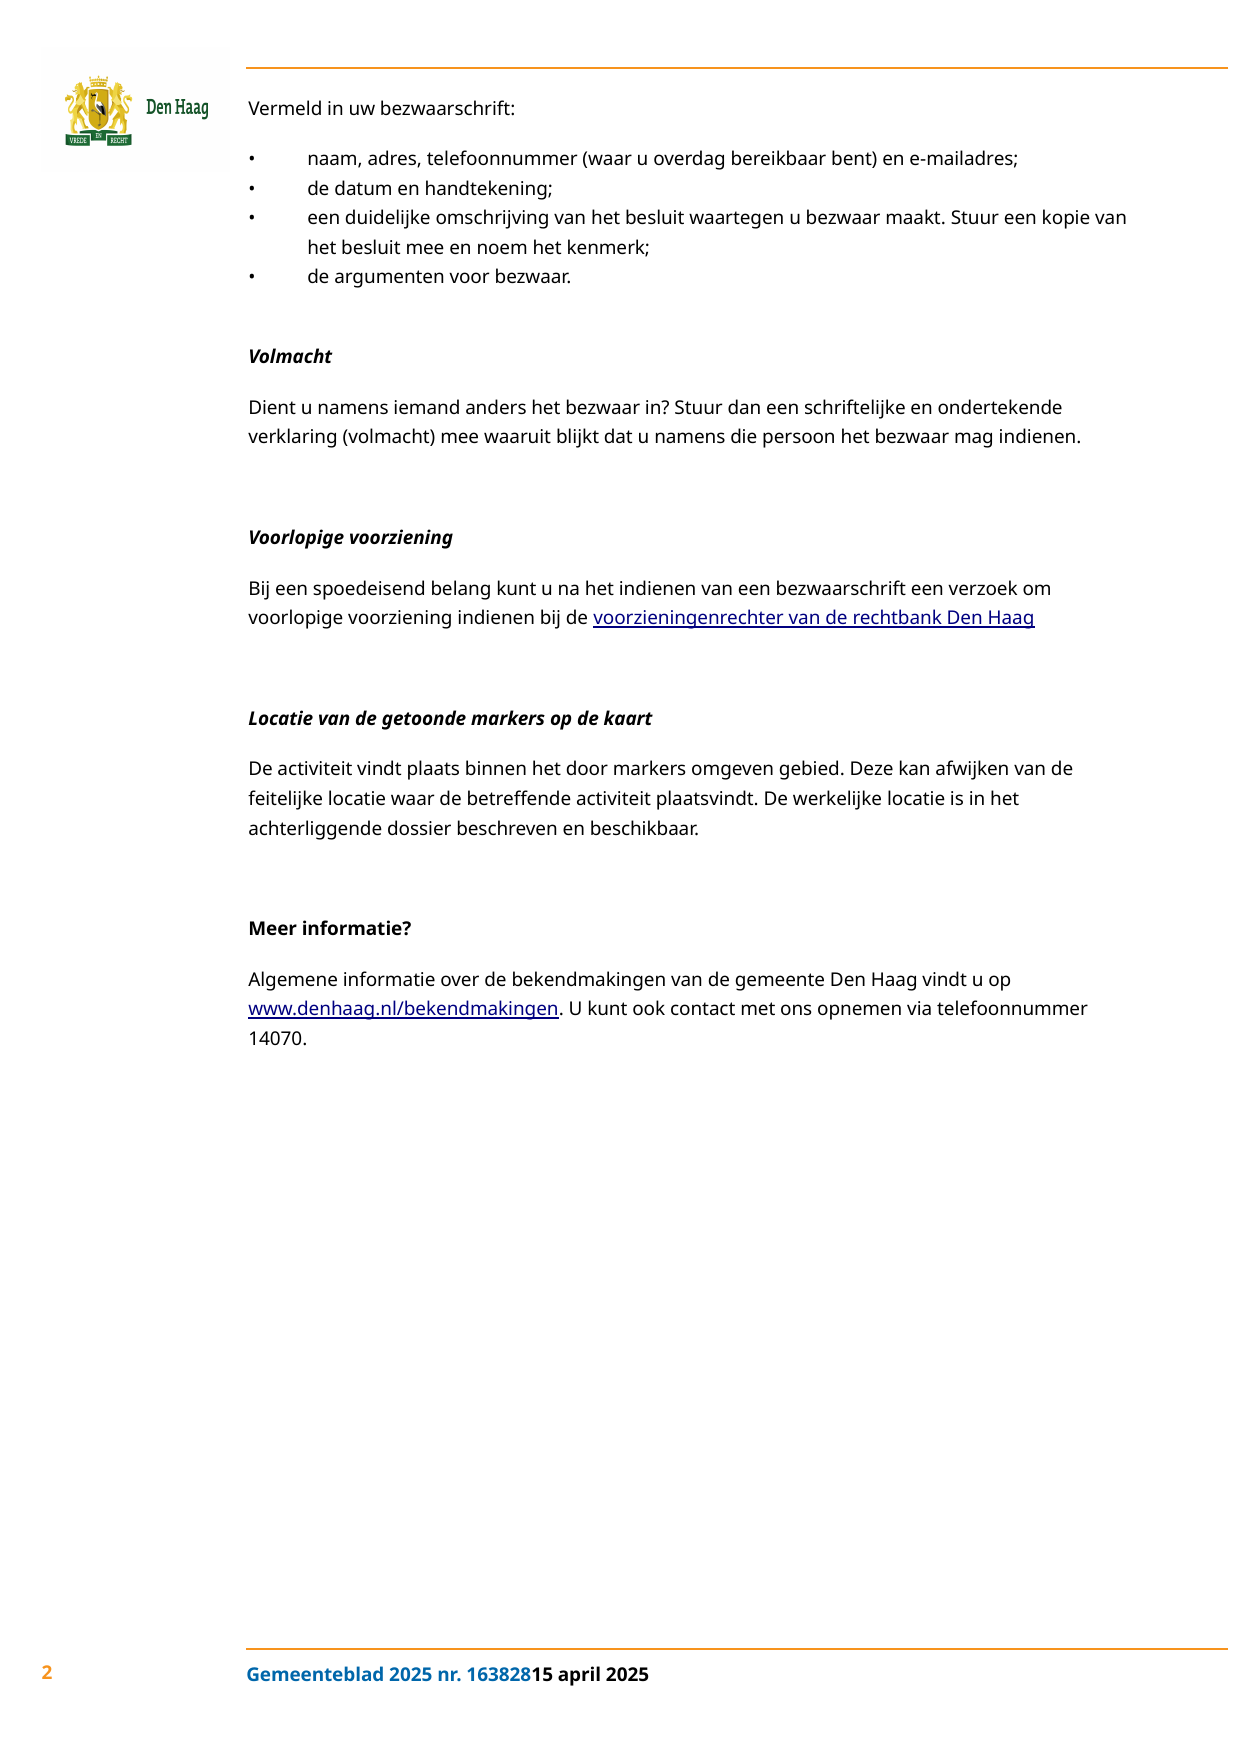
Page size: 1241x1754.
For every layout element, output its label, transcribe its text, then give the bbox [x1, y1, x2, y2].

text Bij een spoedeisend belang kunt u na het indienen van een bezwaarschrift een verzoek om voorlopige voorziening indienen bij de voorzieningenrechter van de rechtbank Den Haag [248, 575, 1152, 630]
text Algemene informatie over de bekendmakingen van de gemeente Den Haag vindt u op www.denhaag.nl/bekendmakingen. U kunt ook contact met ons opnemen via telefoonnummer 14070. [248, 966, 1152, 1051]
text Volmacht [248, 343, 1152, 369]
list een duidelijke omschrijving van het besluit waartegen u bezwaar maakt. Stuur een kopie van het besluit mee en noem het kenmerk; [248, 204, 1152, 260]
text Voorlopige voorziening [248, 524, 1152, 550]
text Locatie van de getoonde markers op de kaart [248, 705, 1152, 731]
text Dient u namens iemand anders het bezwaar in? Stuur dan een schriftelijke en ondertekende verklaring (volmacht) mee waaruit blijkt dat u namens die persoon het bezwaar mag indienen. [248, 394, 1152, 449]
list naam, adres, telefoonnummer (waar u overdag bereikbaar bent) en e-mailadres; [248, 145, 1152, 171]
picture [41, 47, 231, 172]
text De activiteit vindt plaats binnen het door markers omgeven gebied. Deze kan afwijken van de feitelijke locatie waar de betreffende activiteit plaatsvindt. De werkelijke locatie is in het achterliggende dossier beschreven en beschikbaar. [248, 756, 1152, 841]
list de datum en handtekening; [248, 175, 1152, 201]
text Vermeld in uw bezwaarschrift: [248, 95, 1152, 121]
list de argumenten voor bezwaar. [248, 263, 1152, 289]
text Meer informatie? [248, 916, 1152, 941]
